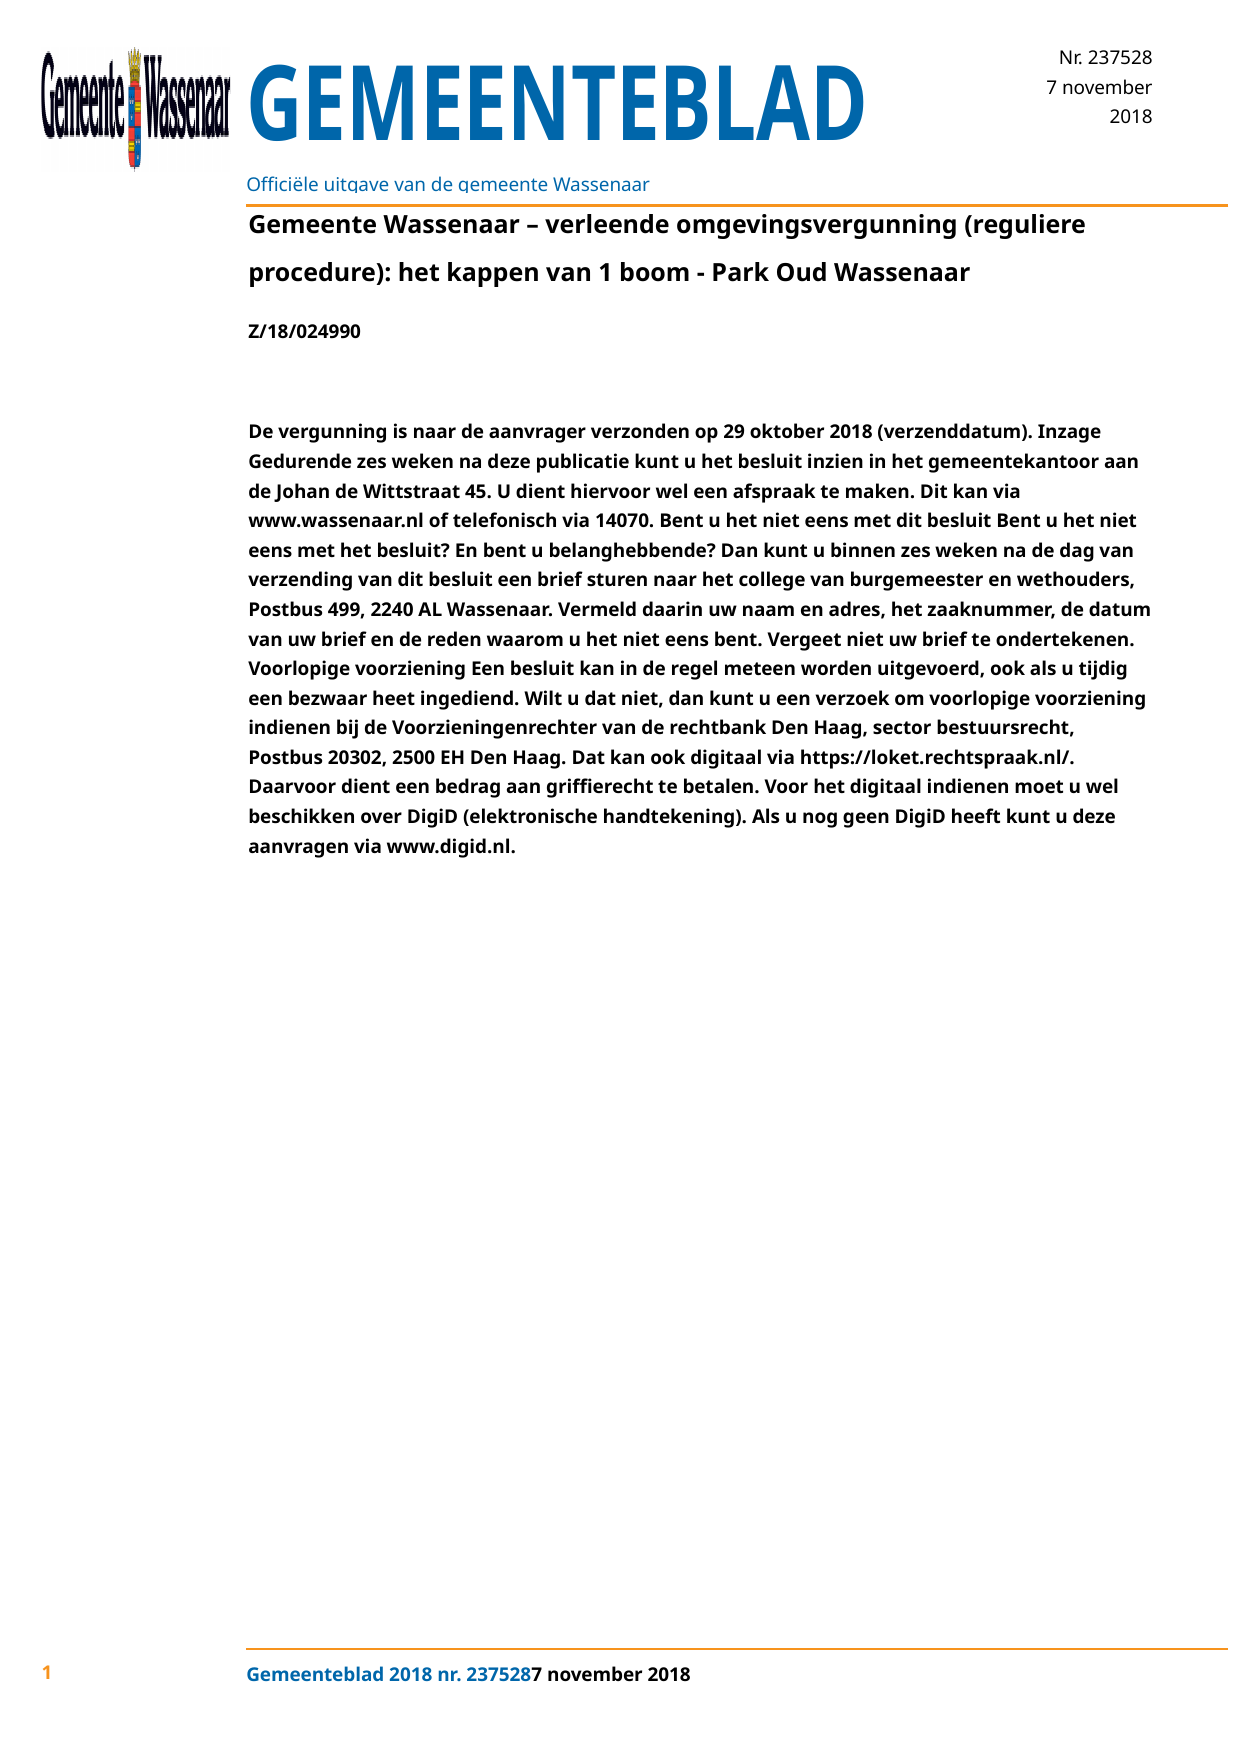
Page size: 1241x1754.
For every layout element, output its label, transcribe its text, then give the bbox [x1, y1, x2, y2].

text Z/18/024990 [248, 318, 1152, 344]
text Gemeente Wassenaar – verleende omgevingsvergunning (reguliere procedure): het kappen van 1 boom - Park Oud Wassenaar [248, 207, 1152, 288]
picture [41, 47, 231, 172]
text De vergunning is naar de aanvrager verzonden op 29 oktober 2018 (verzenddatum). Inzage Gedurende zes weken na deze publicatie kunt u het besluit inzien in het gemeentekantoor aan de Johan de Wittstraat 45. U dient hiervoor wel een afspraak te maken. Dit kan via www.wassenaar.nl of telefonisch via 14070. Bent u het niet eens met dit besluit Bent u het niet eens met het besluit? En bent u belanghebbende? Dan kunt u binnen zes weken na de dag van verzending van dit besluit een brief sturen naar het college van burgemeester en wethouders, Postbus 499, 2240 AL Wassenaar. Vermeld daarin uw naam en adres, het zaaknummer, de datum van uw brief en de reden waarom u het niet eens bent. Vergeet niet uw brief te ondertekenen. Voorlopige voorziening Een besluit kan in de regel meteen worden uitgevoerd, ook als u tijdig een bezwaar heet ingediend. Wilt u dat niet, dan kunt u een verzoek om voorlopige voorziening indienen bij de Voorzieningenrechter van de rechtbank Den Haag, sector bestuursrecht, Postbus 20302, 2500 EH Den Haag. Dat kan ook digitaal via https://loket.rechtspraak.nl/. Daarvoor dient een bedrag aan griffierecht te betalen. Voor het digitaal indienen moet u wel beschikken over DigiD (elektronische handtekening). Als u nog geen DigiD heeft kunt u deze aanvragen via www.digid.nl. [248, 419, 1152, 859]
